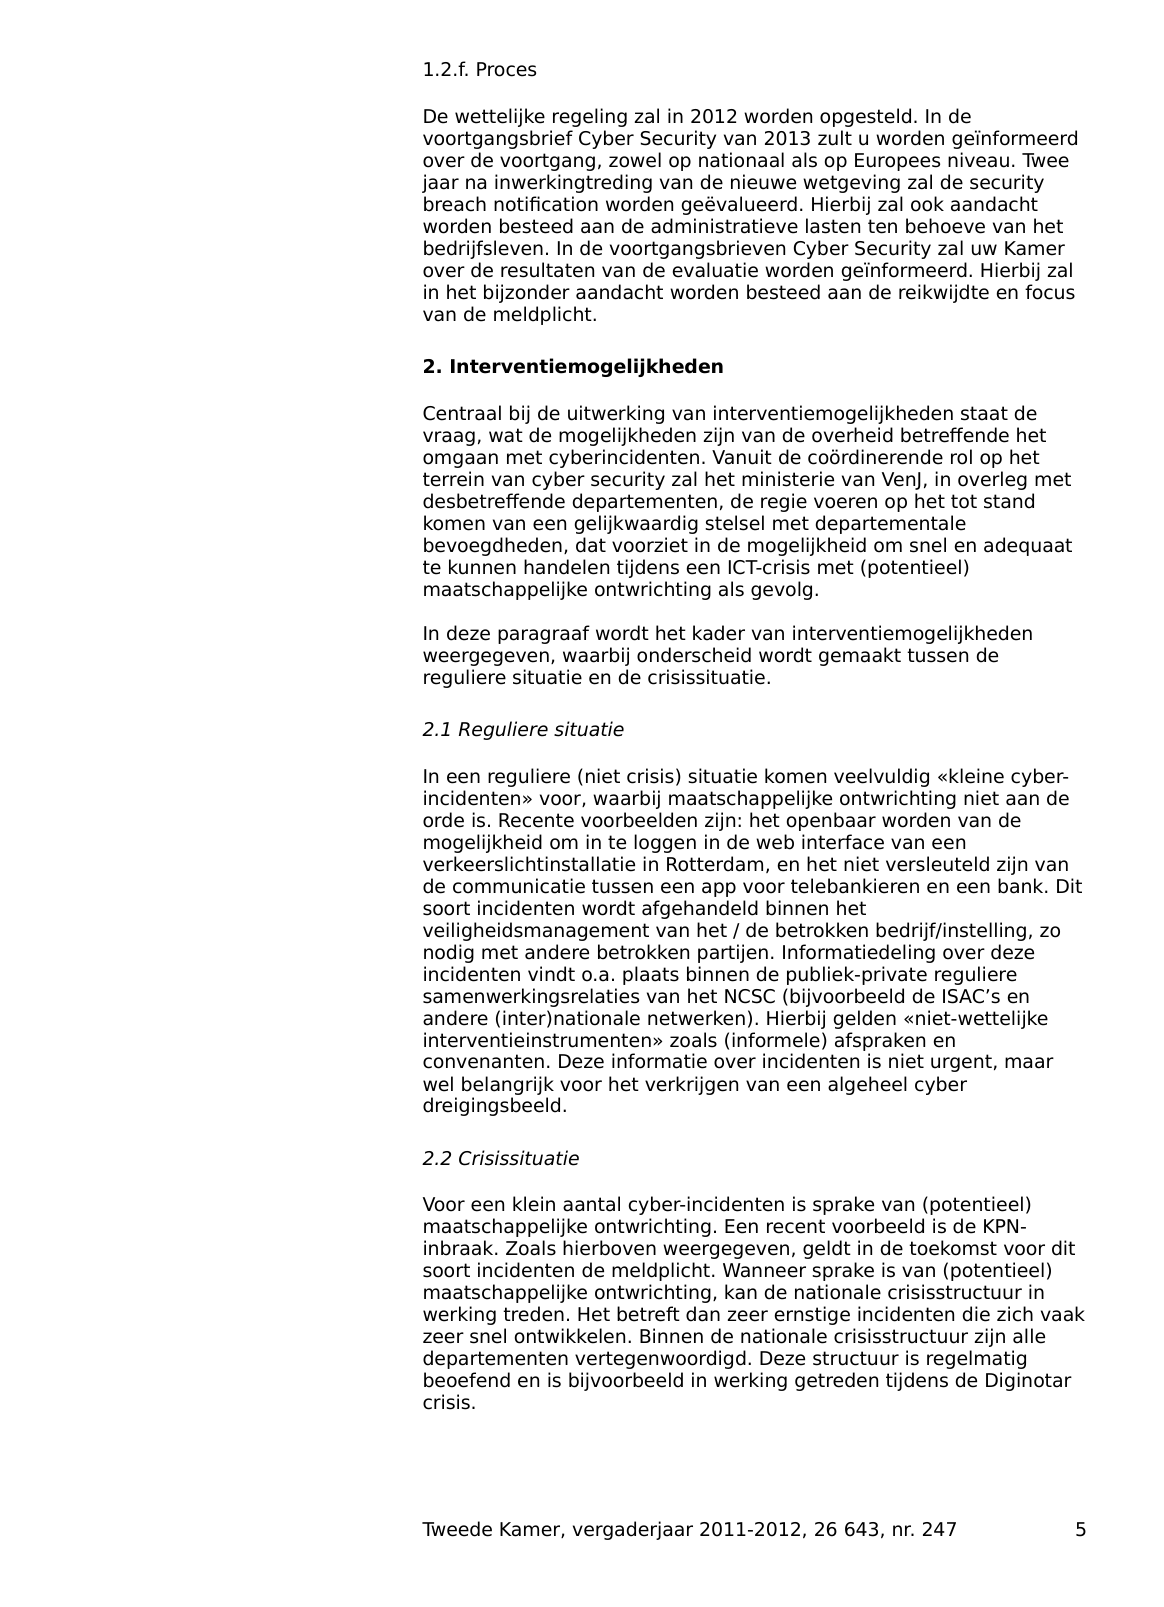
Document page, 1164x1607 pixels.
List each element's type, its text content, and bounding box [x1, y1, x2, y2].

text In een reguliere (niet crisis) situatie komen veelvuldig «kleine cyber-incidenten» voor, waarbij maatschappelijke ontwrichting niet aan de orde is. Recente voorbeelden zijn: het openbaar worden van de mogelijkheid om in te loggen in de web interface van een verkeerslichtinstallatie in Rotterdam, en het niet versleuteld zijn van de communicatie tussen een app voor telebankieren en een bank. Dit soort incidenten wordt afgehandeld binnen het veiligheidsmanagement van het / de betrokken bedrijf/instelling, zo nodig met andere betrokken partijen. Informatiedeling over deze incidenten vindt o.a. plaats binnen de publiek-private reguliere samenwerkingsrelaties van het NCSC (bijvoorbeeld de ISAC’s en andere (inter)nationale netwerken). Hierbij gelden «niet-wettelijke interventieinstrumenten» zoals (informele) afspraken en convenanten. Deze informatie over incidenten is niet urgent, maar wel belangrijk voor het verkrijgen van een algeheel cyber dreigingsbeeld. [422, 766, 1087, 1117]
subtitle 1.2.f. Proces [422, 59, 1087, 81]
subtitle 2. Interventiemogelijkheden [422, 356, 1087, 378]
subtitle 2.2 Crisissituatie [422, 1147, 1087, 1169]
text Centraal bij de uitwerking van interventiemogelijkheden staat de vraag, wat de mogelijkheden zijn van de overheid betreffende het omgaan met cyberincidenten. Vanuit de coördinerende rol op het terrein van cyber security zal het ministerie van VenJ, in overleg met desbetreffende departementen, de regie voeren op het tot stand komen van een gelijkwaardig stelsel met departementale bevoegdheden, dat voorziet in de mogelijkheid om snel en adequaat te kunnen handelen tijdens een ICT-crisis met (potentieel) maatschappelijke ontwrichting als gevolg. [422, 403, 1087, 601]
text De wettelijke regeling zal in 2012 worden opgesteld. In de voortgangsbrief Cyber Security van 2013 zult u worden geïnformeerd over de voortgang, zowel op nationaal als op Europees niveau. Twee jaar na inwerkingtreding van de nieuwe wetgeving zal de security breach notification worden geëvalueerd. Hierbij zal ook aandacht worden besteed aan de administratieve lasten ten behoeve van het bedrijfsleven. In de voortgangsbrieven Cyber Security zal uw Kamer over de resultaten van de evaluatie worden geïnformeerd. Hierbij zal in het bijzonder aandacht worden besteed aan de reikwijdte en focus van de meldplicht. [422, 106, 1087, 326]
text Voor een klein aantal cyber-incidenten is sprake van (potentieel) maatschappelijke ontwrichting. Een recent voorbeeld is de KPN-inbraak. Zoals hierboven weergegeven, geldt in de toekomst voor dit soort incidenten de meldplicht. Wanneer sprake is van (potentieel) maatschappelijke ontwrichting, kan de nationale crisisstructuur in werking treden. Het betreft dan zeer ernstige incidenten die zich vaak zeer snel ontwikkelen. Binnen de nationale crisisstructuur zijn alle departementen vertegenwoordigd. Deze structuur is regelmatig beoefend en is bijvoorbeeld in werking getreden tijdens de Diginotar crisis. [422, 1194, 1087, 1414]
subtitle 2.1 Reguliere situatie [422, 719, 1087, 741]
text In deze paragraaf wordt het kader van interventiemogelijkheden weergegeven, waarbij onderscheid wordt gemaakt tussen de reguliere situatie en de crisissituatie. [422, 623, 1087, 689]
